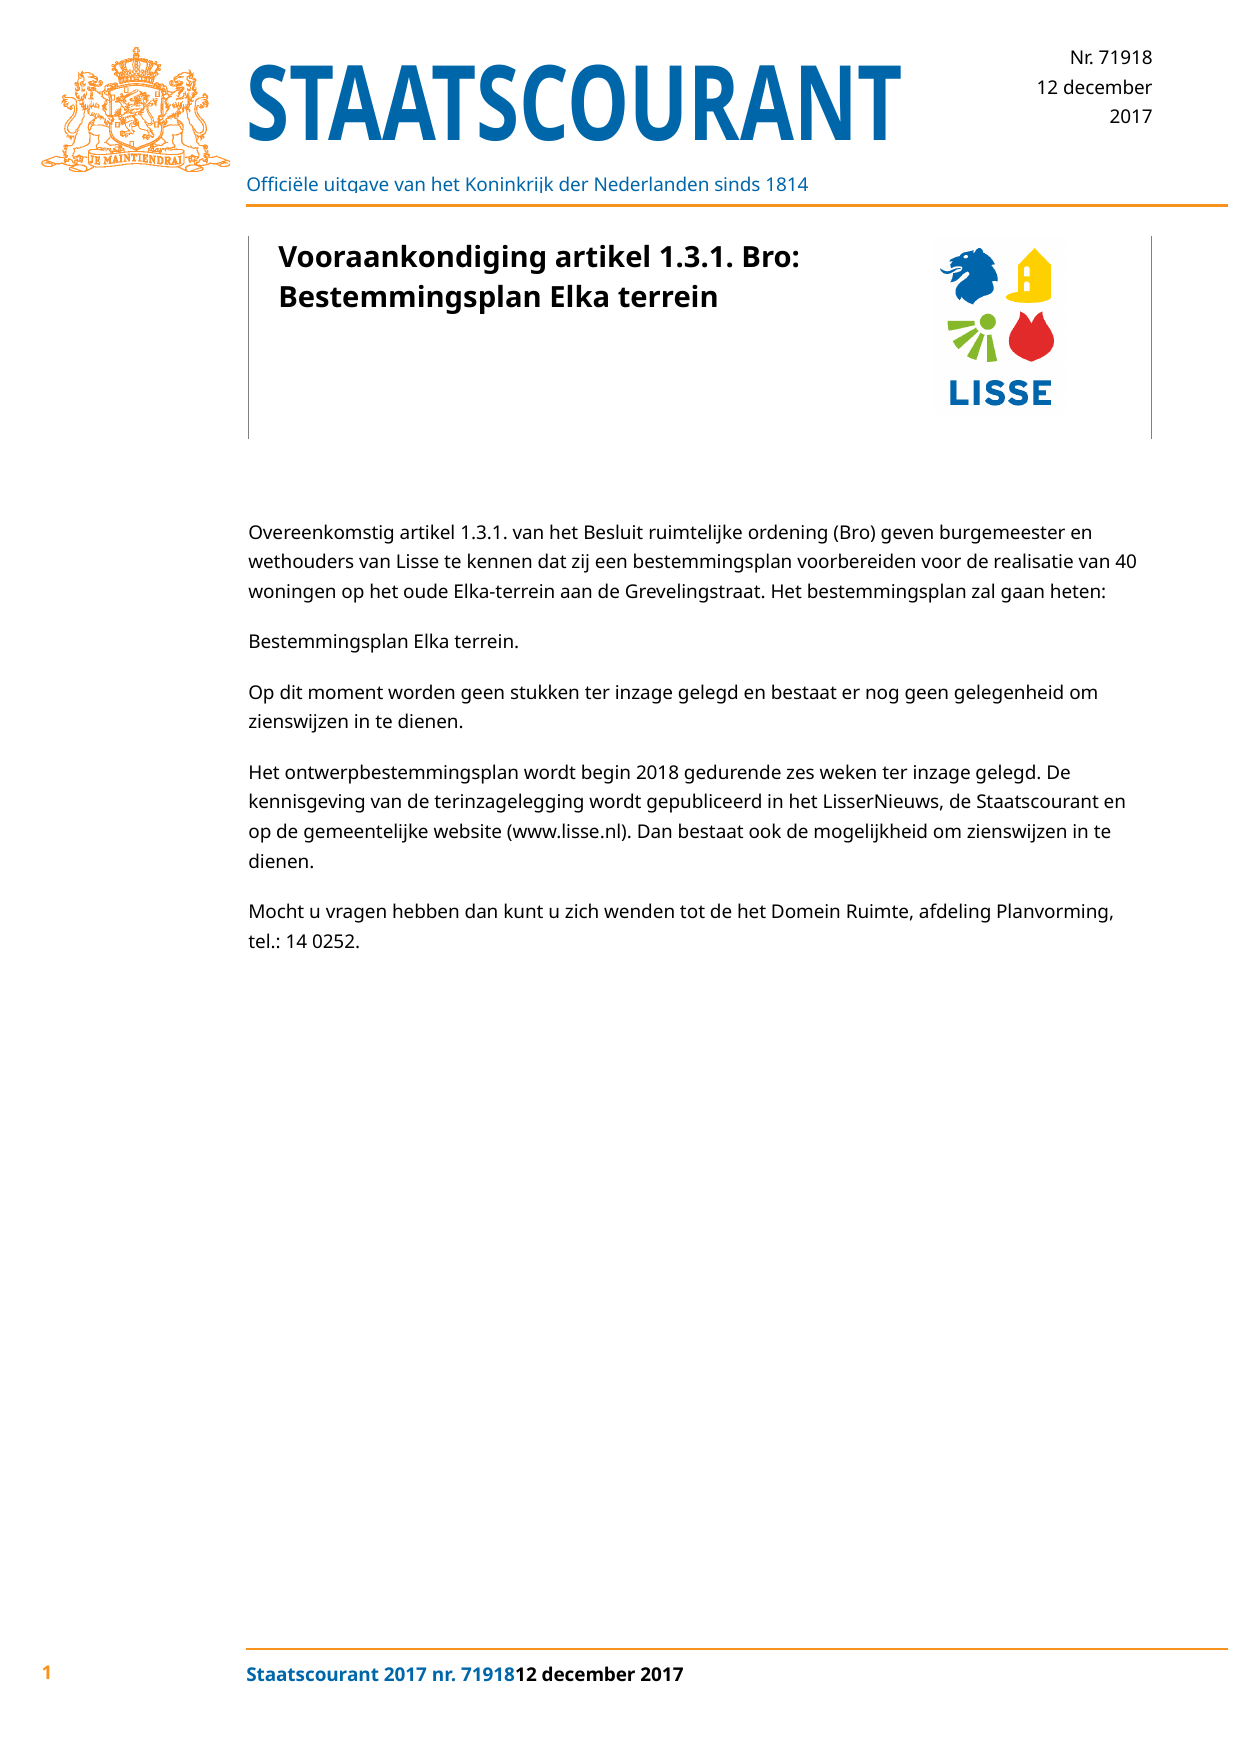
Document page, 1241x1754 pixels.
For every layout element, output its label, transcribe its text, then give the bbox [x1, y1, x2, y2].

text Overeenkomstig artikel 1.3.1. van het Besluit ruimtelijke ordening (Bro) geven burgemeester en wethouders van Lisse te kennen dat zij een bestemmingsplan voorbereiden voor de realisatie van 40 woningen op het oude Elka-terrein aan de Grevelingstraat. Het bestemmingsplan zal gaan heten: [248, 519, 1152, 604]
table_header [1069, 236, 1151, 413]
table_header [850, 414, 1151, 439]
table_header [850, 236, 932, 413]
table_header Vooraankondiging artikel 1.3.1. Bro: Bestemmingsplan Elka terrein [249, 236, 850, 439]
text Op dit moment worden geen stukken ter inzage gelegd en bestaat er nog geen gelegenheid om zienswijzen in te dienen. [248, 679, 1152, 734]
text Bestemmingsplan Elka terrein. [248, 629, 1152, 654]
picture [41, 47, 231, 172]
text Mocht u vragen hebben dan kunt u zich wenden tot de het Domein Ruimte, afdeling Planvorming, tel.: 14 0252. [248, 898, 1152, 953]
text Het ontwerpbestemmingsplan wordt begin 2018 gedurende zes weken ter inzage gelegd. De kennisgeving van de terinzagelegging wordt gepubliceerd in het LisserNieuws, de Staatscourant en op de gemeentelijke website (www.lisse.nl). Dan bestaat ook de mogelijkheid om zienswijzen in te dienen. [248, 759, 1152, 873]
picture [932, 236, 1069, 414]
